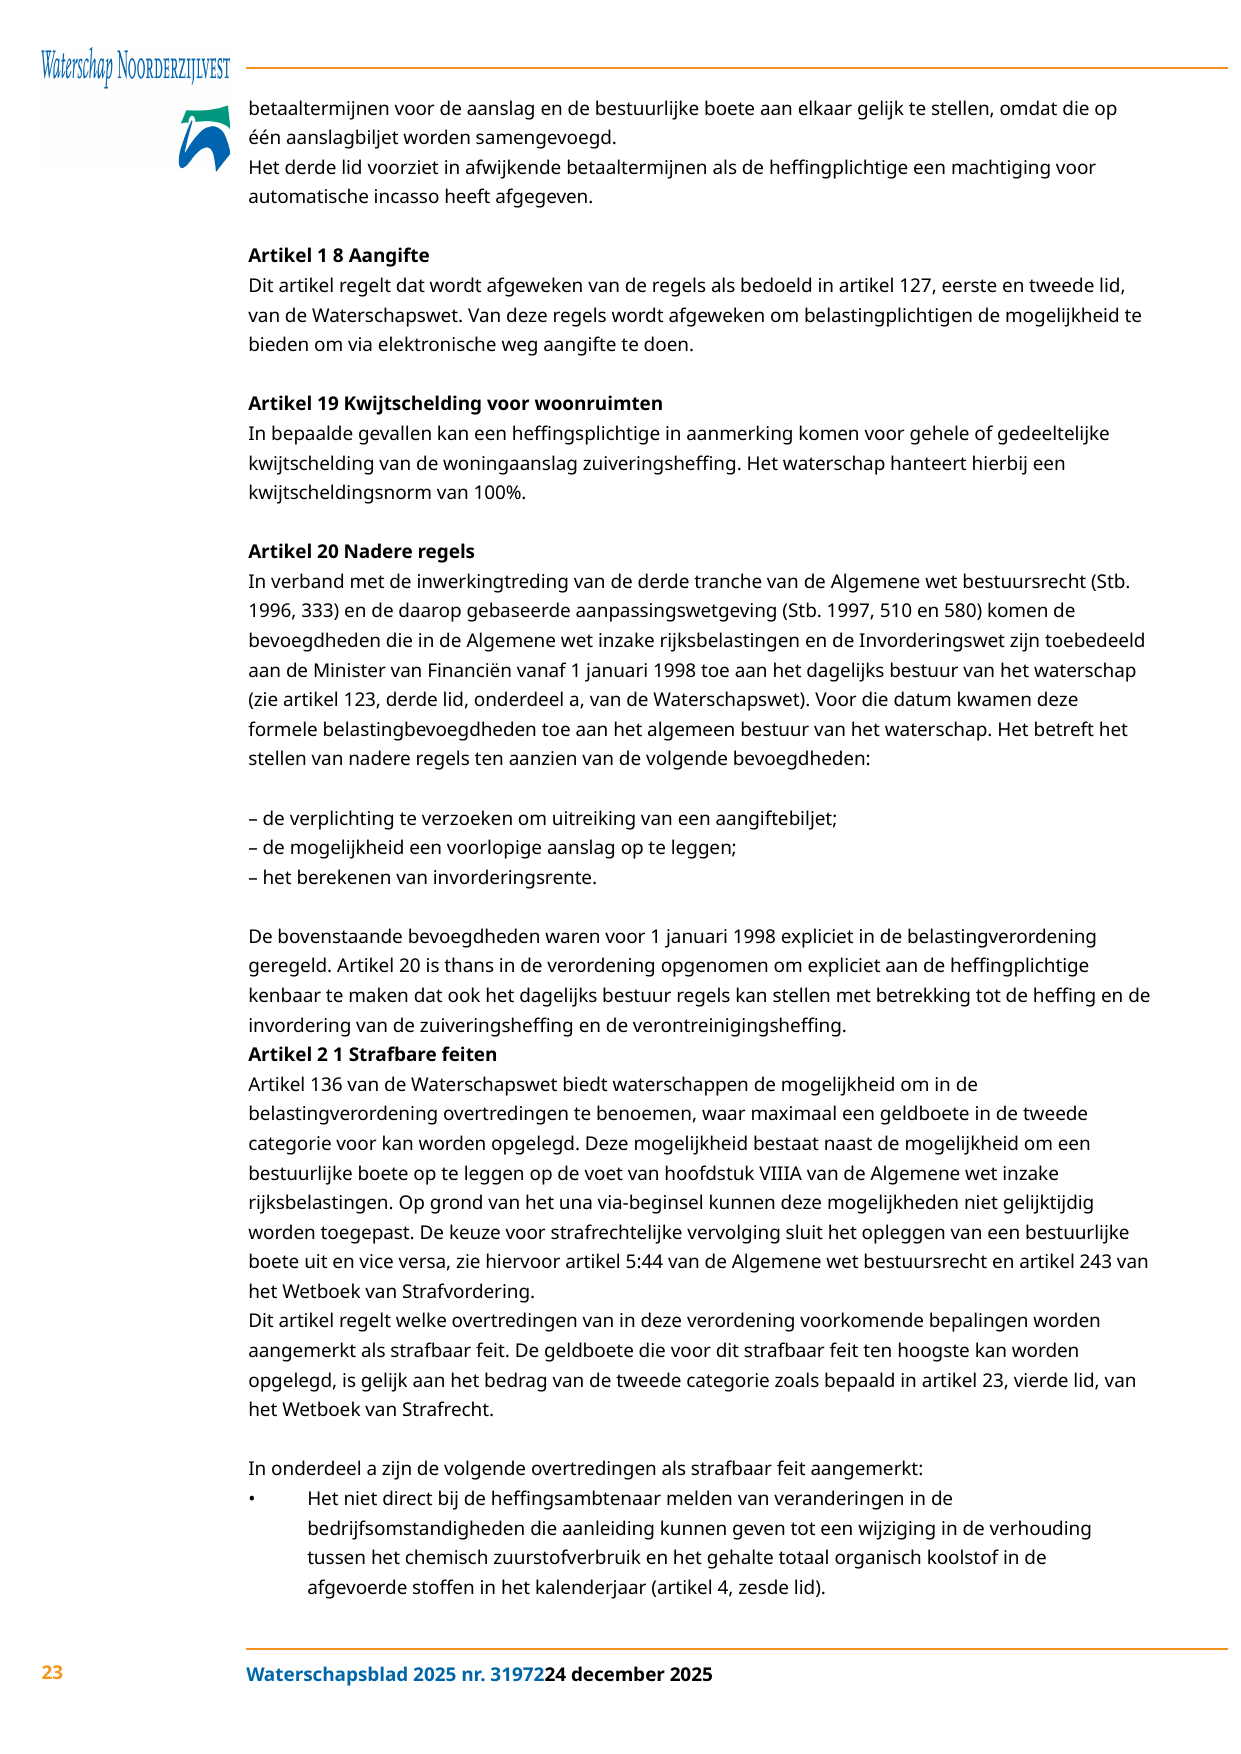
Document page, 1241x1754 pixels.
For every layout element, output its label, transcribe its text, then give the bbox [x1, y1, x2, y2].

text Artikel 2 1 Strafbare feiten [248, 1041, 1152, 1067]
text kwijtscheldingsnorm van 100%. [248, 479, 1152, 505]
text Dit artikel regelt welke overtredingen van in deze verordening voorkomende bepalingen worden aangemerkt als strafbaar feit. De geldboete die voor dit strafbaar feit ten hoogste kan worden opgelegd, is gelijk aan het bedrag van de tweede categorie zoals bepaald in artikel 23, vierde lid, van het Wetboek van Strafrecht. [248, 1308, 1152, 1422]
text Het derde lid voorziet in afwijkende betaaltermijnen als de heffingplichtige een machtiging voor automatische incasso heeft afgegeven. [248, 154, 1152, 209]
text Dit artikel regelt dat wordt afgeweken van de regels als bedoeld in artikel 127, eerste en tweede lid, van de Waterschapswet. Van deze regels wordt afgeweken om belastingplichtigen de mogelijkheid te bieden om via elektronische weg aangifte te doen. [248, 272, 1152, 357]
text In verband met de inwerkingtreding van de derde tranche van de Algemene wet bestuursrecht (Stb. 1996, 333) en de daarop gebaseerde aanpassingswetgeving (Stb. 1997, 510 en 580) komen de bevoegdheden die in de Algemene wet inzake rijksbelastingen en de Invorderingswet zijn toebedeeld aan de Minister van Financiën vanaf 1 januari 1998 toe aan het dagelijks bestuur van het waterschap (zie artikel 123, derde lid, onderdeel a, van de Waterschapswet). Voor die datum kwamen deze formele belastingbevoegdheden toe aan het algemeen bestuur van het waterschap. Het betreft het stellen van nadere regels ten aanzien van de volgende bevoegdheden: [248, 568, 1152, 771]
list Het niet direct bij de heffingsambtenaar melden van veranderingen in de bedrijfsomstandigheden die aanleiding kunnen geven tot een wijziging in de verhouding tussen het chemisch zuurstofverbruik en het gehalte totaal organisch koolstof in de afgevoerde stoffen in het kalenderjaar (artikel 4, zesde lid). [248, 1485, 1152, 1600]
text Artikel 19 Kwijtschelding voor woonruimten [248, 391, 1152, 416]
text Artikel 136 van de Waterschapswet biedt waterschappen de mogelijkheid om in de belastingverordening overtredingen te benoemen, waar maximaal een geldboete in de tweede categorie voor kan worden opgelegd. Deze mogelijkheid bestaat naast de mogelijkheid om een bestuurlijke boete op te leggen op de voet van hoofdstuk VIIIA van de Algemene wet inzake rijksbelastingen. Op grond van het una via-beginsel kunnen deze mogelijkheden niet gelijktijdig worden toegepast. De keuze voor strafrechtelijke vervolging sluit het opleggen van een bestuurlijke boete uit en vice versa, zie hiervoor artikel 5:44 van de Algemene wet bestuursrecht en artikel 243 van het Wetboek van Strafvordering. [248, 1071, 1152, 1304]
text betaaltermijnen voor de aanslag en de bestuurlijke boete aan elkaar gelijk te stellen, omdat die op één aanslagbiljet worden samengevoegd. [248, 95, 1152, 150]
text In onderdeel a zijn de volgende overtredingen als strafbaar feit aangemerkt: [248, 1456, 1152, 1481]
text De bovenstaande bevoegdheden waren voor 1 januari 1998 expliciet in de belastingverordening geregeld. Artikel 20 is thans in de verordening opgenomen om expliciet aan de heffingplichtige kenbaar te maken dat ook het dagelijks bestuur regels kan stellen met betrekking tot de heffing en de invordering van de zuiveringsheffing en de verontreinigingsheffing. [248, 923, 1152, 1038]
text Artikel 20 Nadere regels [248, 538, 1152, 564]
text – het berekenen van invorderingsrente. [248, 864, 1152, 890]
text kwijtschelding van de woningaanslag zuiveringsheffing. Het waterschap hanteert hierbij een [248, 450, 1152, 476]
text – de mogelijkheid een voorlopige aanslag op te leggen; [248, 834, 1152, 860]
picture [41, 47, 231, 172]
text – de verplichting te verzoeken om uitreiking van een aangiftebiljet; [248, 805, 1152, 831]
text Artikel 1 8 Aangifte [248, 243, 1152, 268]
text In bepaalde gevallen kan een heffingsplichtige in aanmerking komen voor gehele of gedeeltelijke [248, 420, 1152, 446]
